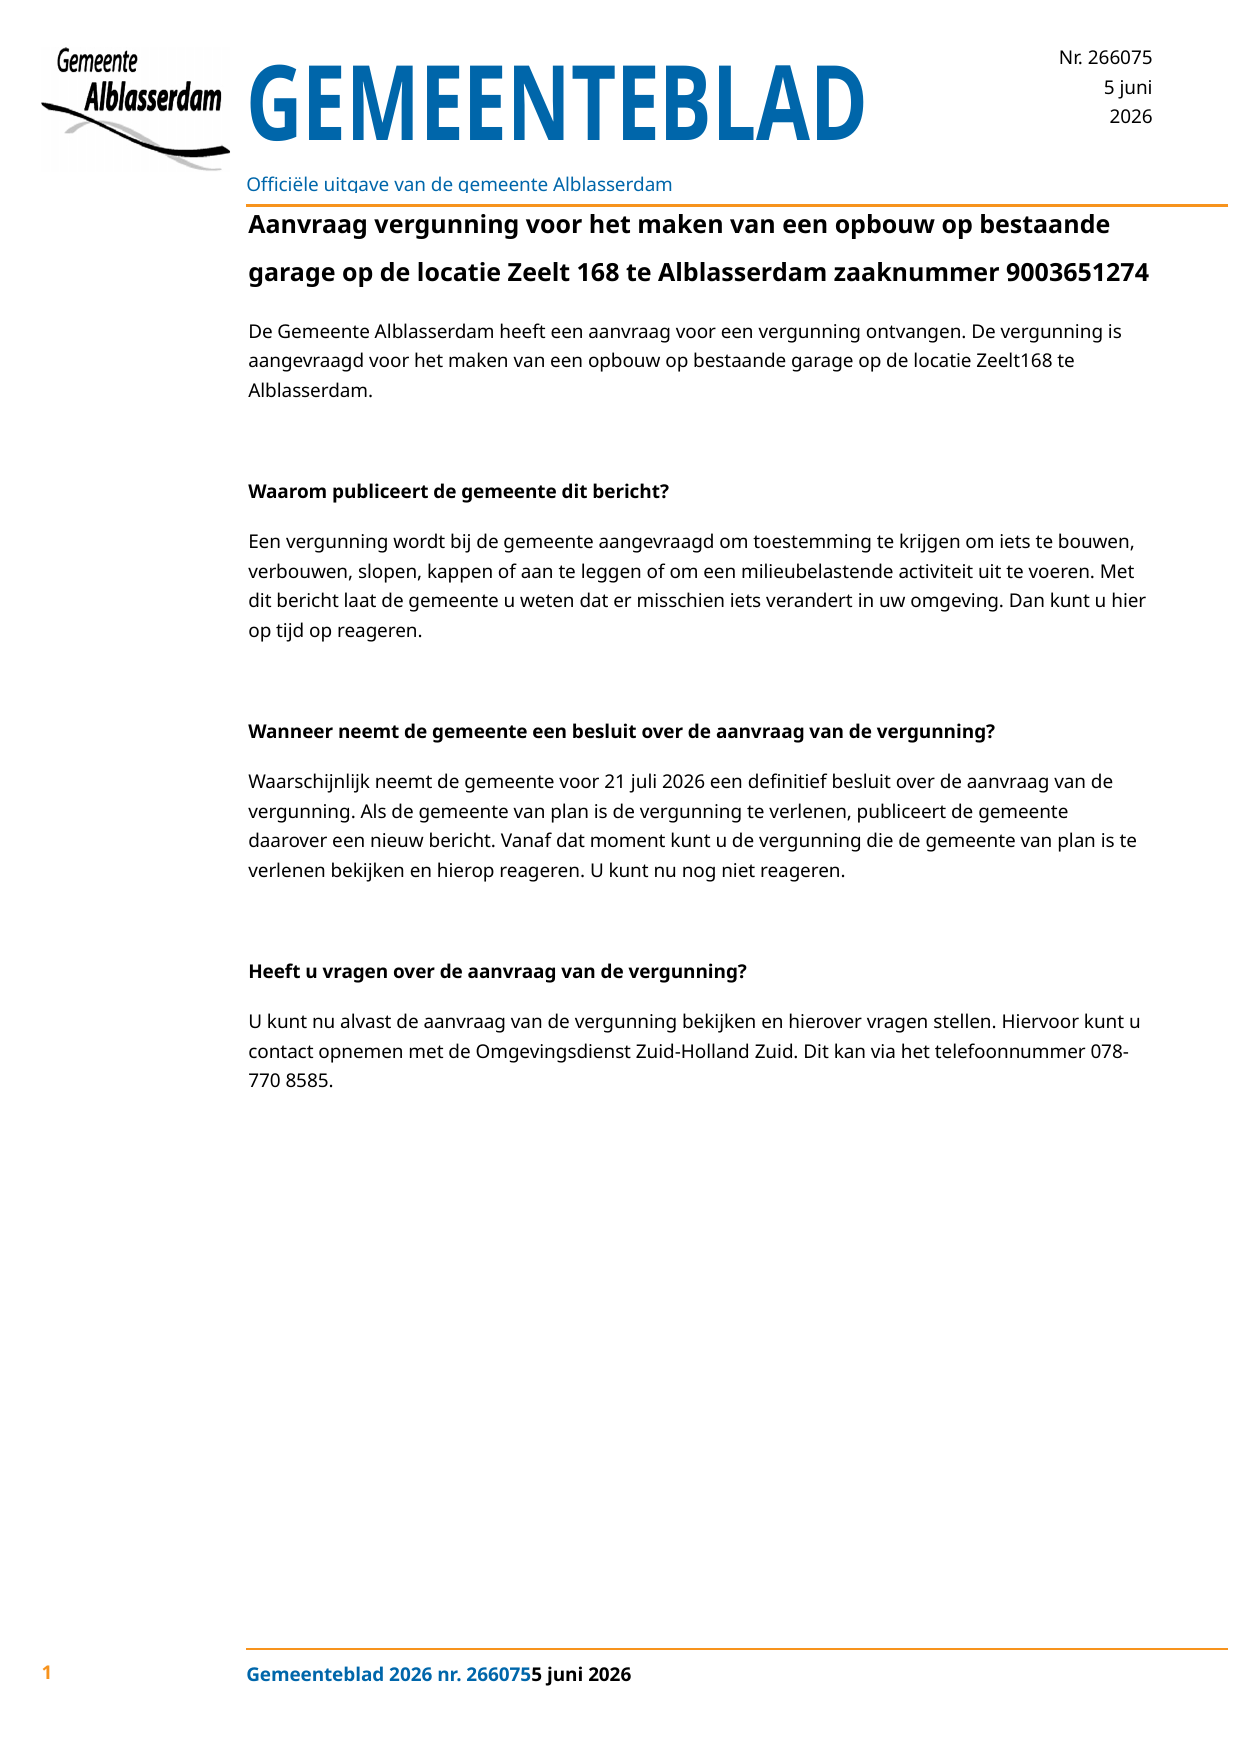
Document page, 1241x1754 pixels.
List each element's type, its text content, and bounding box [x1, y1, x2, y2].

text De Gemeente Alblasserdam heeft een aanvraag voor een vergunning ontvangen. De vergunning is aangevraagd voor het maken van een opbouw op bestaande garage op de locatie Zeelt168 te Alblasserdam. [248, 318, 1152, 403]
text U kunt nu alvast de aanvraag van de vergunning bekijken en hierover vragen stellen. Hiervoor kunt u contact opnemen met de Omgevingsdienst Zuid-Holland Zuid. Dit kan via het telefoonnummer 078-770 8585. [248, 1008, 1152, 1093]
text Wanneer neemt de gemeente een besluit over de aanvraag van de vergunning? [248, 718, 1152, 744]
text Aanvraag vergunning voor het maken van een opbouw op bestaande garage op de locatie Zeelt 168 te Alblasserdam zaaknummer 9003651274 [248, 207, 1152, 288]
picture [41, 47, 231, 172]
text Waarschijnlijk neemt de gemeente voor 21 juli 2026 een definitief besluit over de aanvraag van de vergunning. Als de gemeente van plan is de vergunning te verlenen, publiceert de gemeente daarover een nieuw bericht. Vanaf dat moment kunt u de vergunning die de gemeente van plan is te verlenen bekijken en hierop reageren. U kunt nu nog niet reageren. [248, 768, 1152, 883]
text Waarom publiceert de gemeente dit bericht? [248, 478, 1152, 504]
text Een vergunning wordt bij de gemeente aangevraagd om toestemming te krijgen om iets te bouwen, verbouwen, slopen, kappen of aan te leggen of om een milieubelastende activiteit uit te voeren. Met dit bericht laat de gemeente u weten dat er misschien iets verandert in uw omgeving. Dan kunt u hier op tijd op reageren. [248, 528, 1152, 643]
text Heeft u vragen over de aanvraag van de vergunning? [248, 958, 1152, 984]
